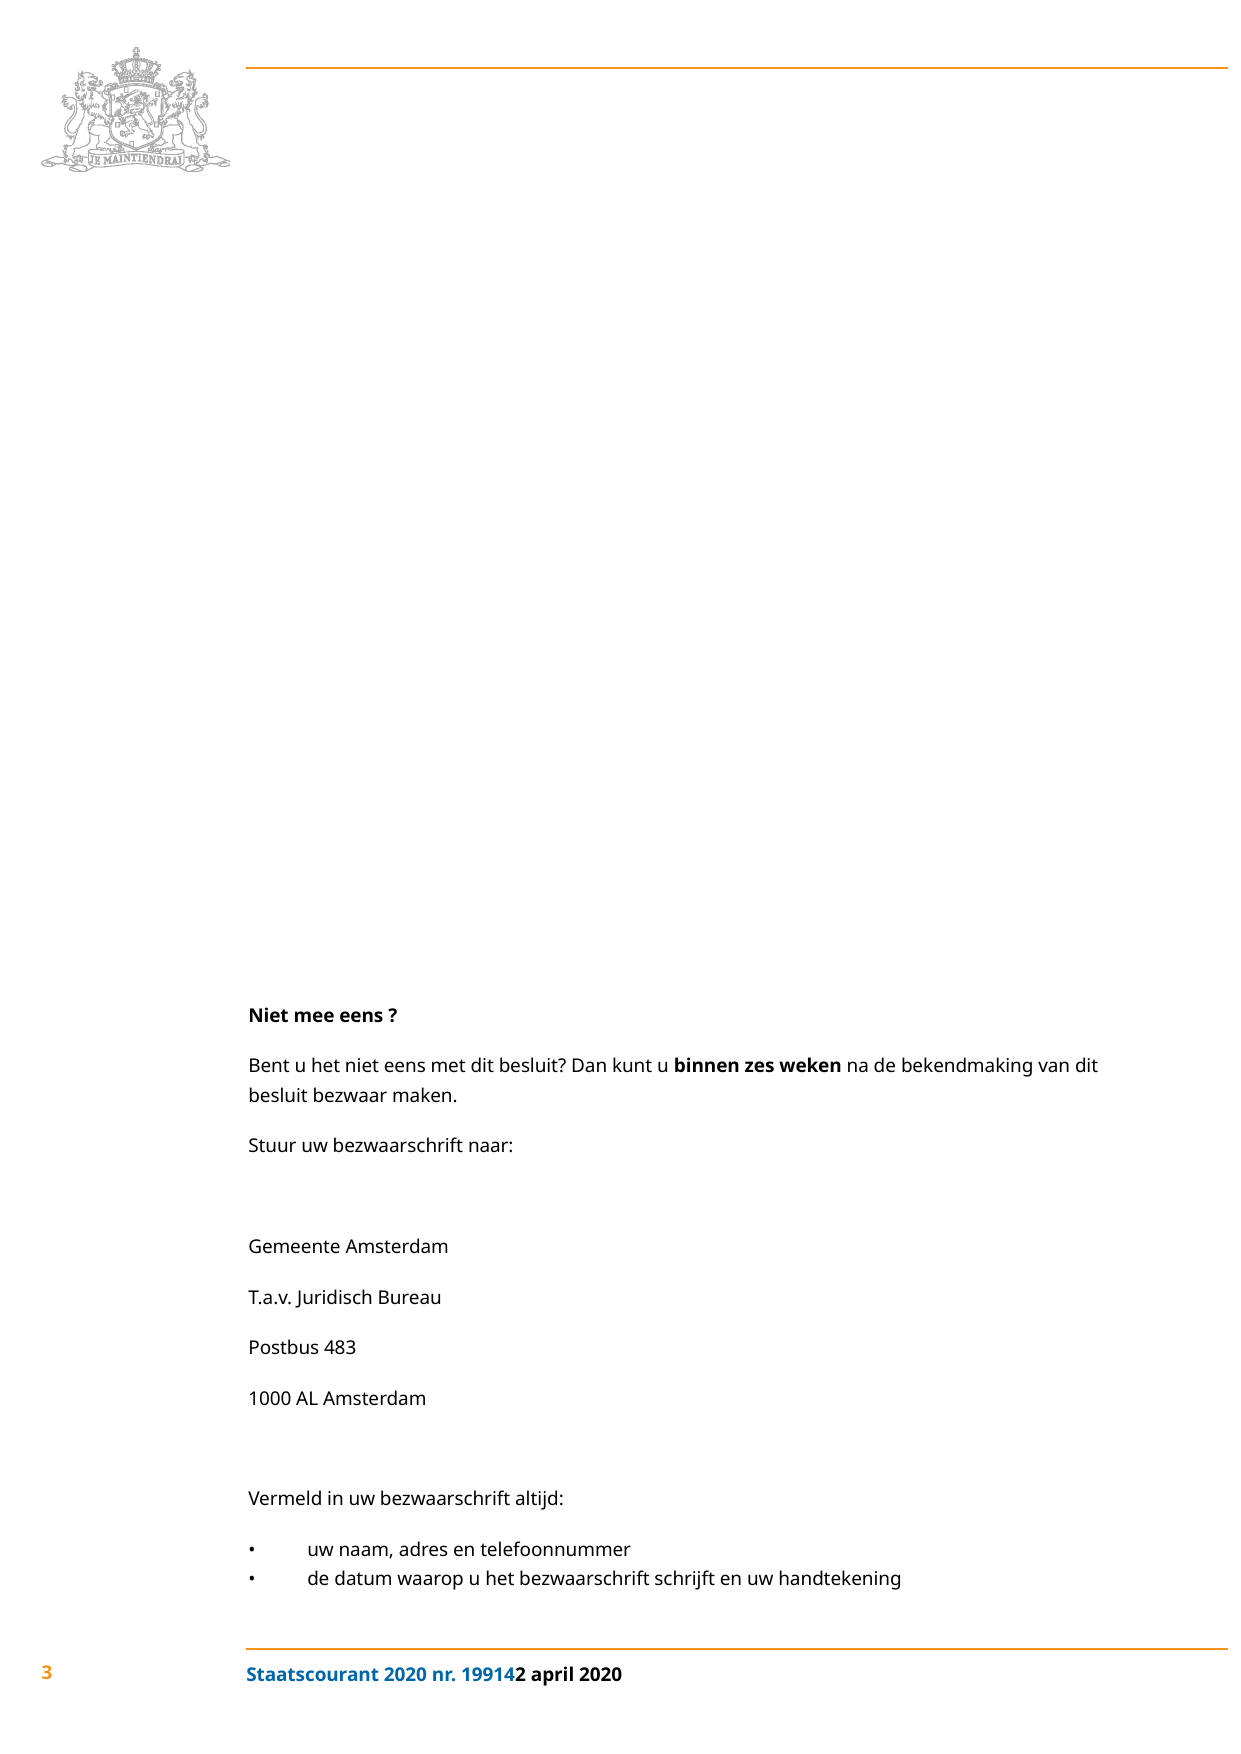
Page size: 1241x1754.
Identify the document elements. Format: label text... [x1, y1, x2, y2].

text Vermeld in uw bezwaarschrift altijd: [248, 1486, 1152, 1511]
picture [41, 47, 231, 172]
list uw naam, adres en telefoonnummer [248, 1536, 1152, 1562]
text T.a.v. Juridisch Bureau [248, 1284, 1152, 1310]
text Stuur uw bezwaarschrift naar: [248, 1133, 1152, 1158]
list de datum waarop u het bezwaarschrift schrijft en uw handtekening [248, 1566, 1152, 1591]
text 1000 AL Amsterdam [248, 1385, 1152, 1411]
text Niet mee eens ? [248, 1002, 1152, 1028]
text Gemeente Amsterdam [248, 1233, 1152, 1259]
text Postbus 483 [248, 1334, 1152, 1360]
text Bent u het niet eens met dit besluit? Dan kunt u binnen zes weken na de bekendmaking van dit besluit bezwaar maken. [248, 1053, 1152, 1108]
